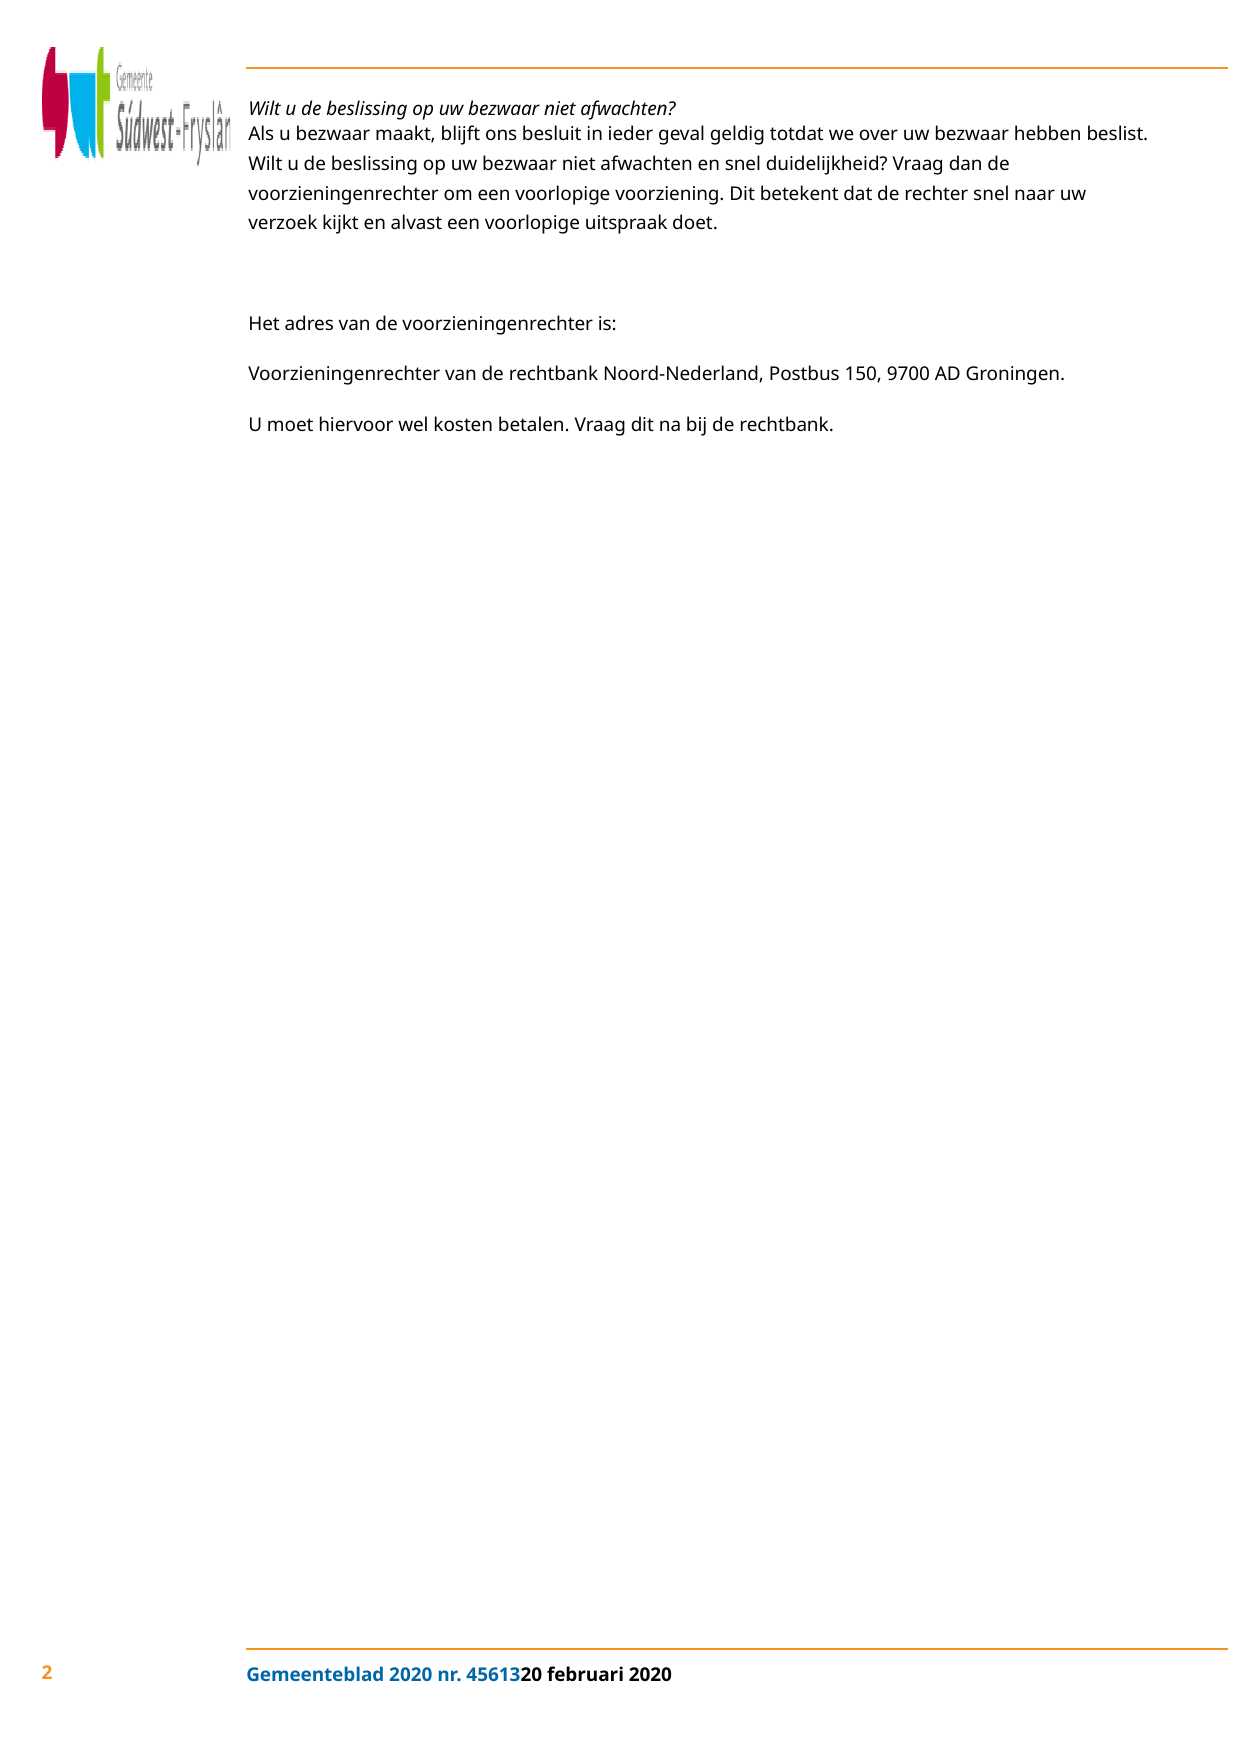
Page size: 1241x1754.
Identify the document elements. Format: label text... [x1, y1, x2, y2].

text Het adres van de voorzieningenrechter is: [248, 310, 1152, 336]
text Wilt u de beslissing op uw bezwaar niet afwachten? [248, 95, 1152, 121]
text U moet hiervoor wel kosten betalen. Vraag dit na bij de rechtbank. [248, 411, 1152, 437]
text Als u bezwaar maakt, blijft ons besluit in ieder geval geldig totdat we over uw bezwaar hebben beslist. Wilt u de beslissing op uw bezwaar niet afwachten en snel duidelijkheid? Vraag dan de voorzieningenrechter om een voorlopige voorziening. Dit betekent dat de rechter snel naar uw verzoek kijkt en alvast een voorlopige uitspraak doet. [248, 121, 1152, 235]
text Voorzieningenrechter van de rechtbank Noord-Nederland, Postbus 150, 9700 AD Groningen. [248, 361, 1152, 386]
picture [41, 47, 231, 172]
